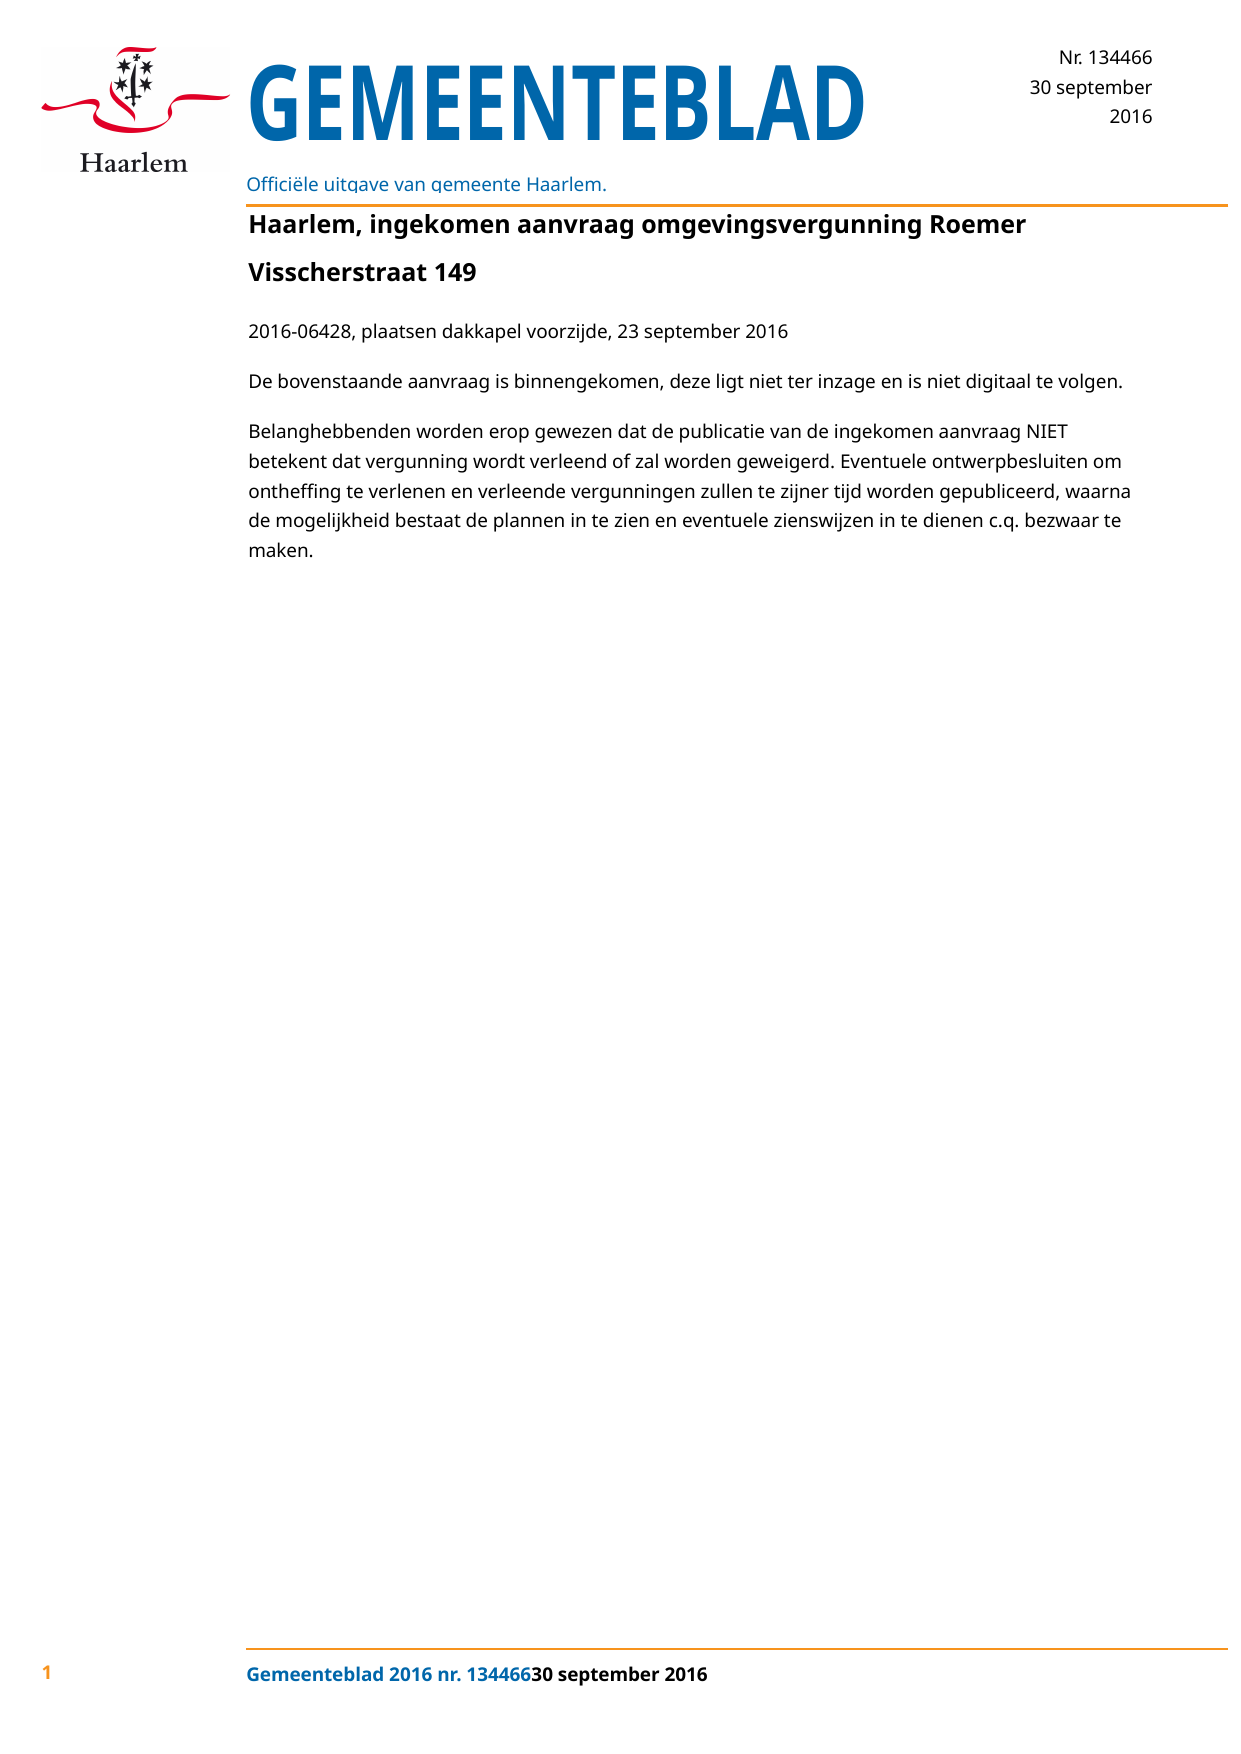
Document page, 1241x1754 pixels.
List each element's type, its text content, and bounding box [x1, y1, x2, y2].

text Belanghebbenden worden erop gewezen dat de publicatie van de ingekomen aanvraag NIET betekent dat vergunning wordt verleend of zal worden geweigerd. Eventuele ontwerpbesluiten om ontheffing te verlenen en verleende vergunningen zullen te zijner tijd worden gepubliceerd, waarna de mogelijkheid bestaat de plannen in te zien en eventuele zienswijzen in te dienen c.q. bezwaar te maken. [248, 419, 1152, 563]
picture [41, 47, 231, 172]
text Haarlem, ingekomen aanvraag omgevingsvergunning Roemer Visscherstraat 149 [248, 207, 1152, 288]
text De bovenstaande aanvraag is binnengekomen, deze ligt niet ter inzage en is niet digitaal te volgen. [248, 368, 1152, 394]
text 2016-06428, plaatsen dakkapel voorzijde, 23 september 2016 [248, 318, 1152, 344]
